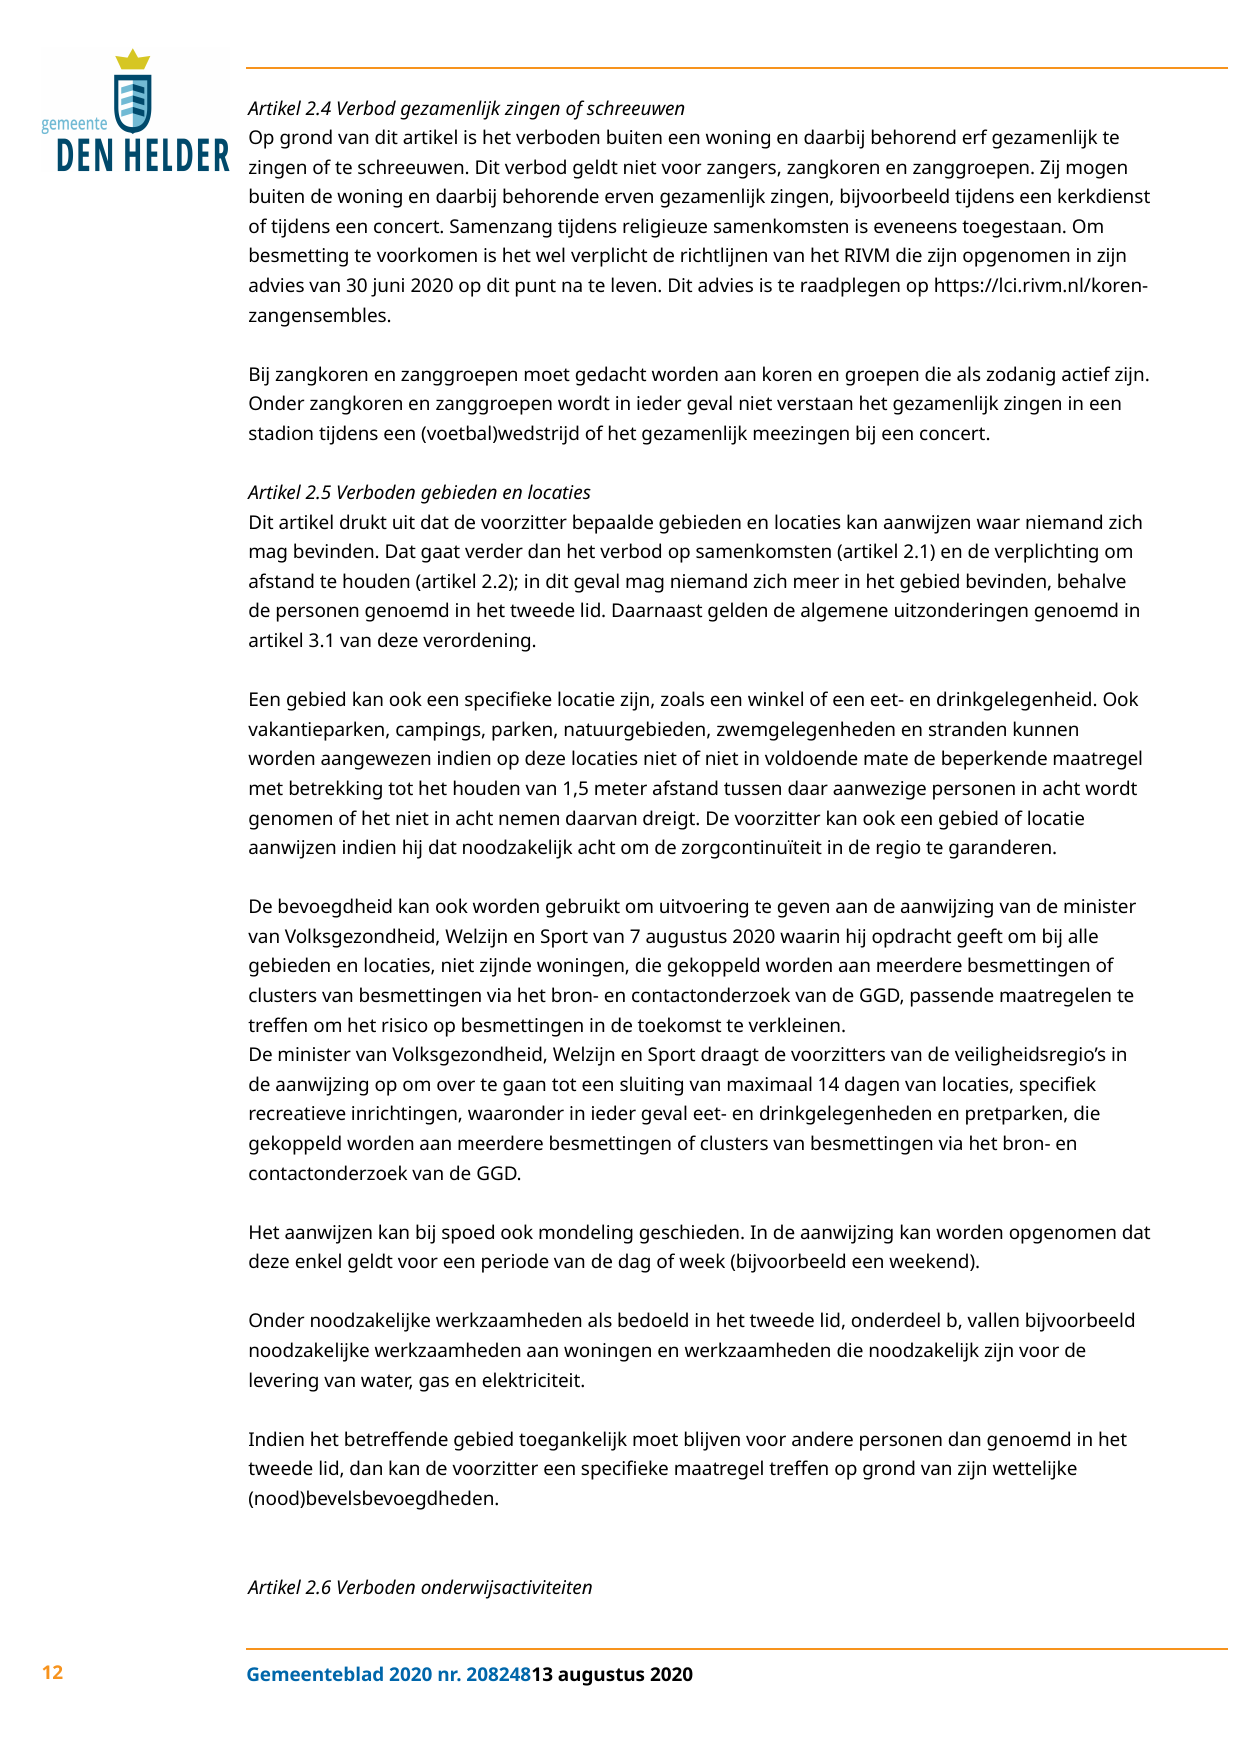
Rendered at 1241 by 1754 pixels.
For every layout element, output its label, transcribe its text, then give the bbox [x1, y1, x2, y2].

picture [100, 154, 106, 172]
picture [220, 160, 224, 172]
text Op grond van dit artikel is het verboden buiten een woning en daarbij behorend erf gezamenlijk te zingen of te schreeuwen. Dit verbod geldt niet voor zangers, zangkoren en zanggroepen. Zij mogen buiten de woning en daarbij behorende erven gezamenlijk zingen, bijvoorbeeld tijdens een kerkdienst of tijdens een concert. Samenzang tijdens religieuze samenkomsten is eveneens toegestaan. Om besmetting te voorkomen is het wel verplicht de richtlijnen van het RIVM die zijn opgenomen in zijn advies van 30 juni 2020 op dit punt na te leven. Dit advies is te raadplegen op https://lci.rivm.nl/koren-zangensembles. [248, 124, 1152, 328]
text Bij zangkoren en zanggroepen moet gedacht worden aan koren en groepen die als zodanig actief zijn. Onder zangkoren en zanggroepen wordt in ieder geval niet verstaan het gezamenlijk zingen in een stadion tijdens een (voetbal)wedstrijd of het gezamenlijk meezingen bij een concert. [248, 361, 1152, 446]
text Het aanwijzen kan bij spoed ook mondeling geschieden. In de aanwijzing kan worden opgenomen dat deze enkel geldt voor een periode van de dag of week (bijvoorbeeld een weekend). [248, 1219, 1152, 1274]
text De minister van Volksgezondheid, Welzijn en Sport draagt de voorzitters van de veiligheidsregio’s in de aanwijzing op om over te gaan tot een sluiting van maximaal 14 dagen van locaties, specifiek recreatieve inrichtingen, waaronder in ieder geval eet- en drinkgelegenheden en pretparken, die gekoppeld worden aan meerdere besmettingen of clusters van besmettingen via het bron- en contactonderzoek van de GGD. [248, 1041, 1152, 1186]
picture [63, 144, 68, 165]
picture [41, 47, 231, 172]
text Artikel 2.6 Verboden onderwijsactiviteiten [248, 1574, 1152, 1600]
text Onder noodzakelijke werkzaamheden als bedoeld in het tweede lid, onderdeel b, vallen bijvoorbeeld noodzakelijke werkzaamheden aan woningen en werkzaamheden die noodzakelijk zijn voor de levering van water, gas en elektriciteit. [248, 1308, 1152, 1393]
text Artikel 2.5 Verboden gebieden en locaties [248, 479, 1152, 505]
text Artikel 2.4 Verbod gezamenlijk zingen of schreeuwen [248, 95, 1152, 121]
text Een gebied kan ook een specifieke locatie zijn, zoals een winkel of een eet- en drinkgelegenheid. Ook vakantieparken, campings, parken, natuurgebieden, zwemgelegenheden en stranden kunnen worden aangewezen indien op deze locaties niet of niet in voldoende mate de beperkende maatregel met betrekking tot het houden van 1,5 meter afstand tussen daar aanwezige personen in acht wordt genomen of het niet in acht nemen daarvan dreigt. De voorzitter kan ook een gebied of locatie aanwijzen indien hij dat noodzakelijk acht om de zorgcontinuïteit in de regio te garanderen. [248, 686, 1152, 860]
picture [182, 144, 187, 165]
text Indien het betreffende gebied toegankelijk moet blijven voor andere personen dan genoemd in het tweede lid, dan kan de voorzitter een specifieke maatregel treffen op grond van zijn wettelijke (nood)bevelsbevoegdheden. [248, 1426, 1152, 1511]
text Dit artikel drukt uit dat de voorzitter bepaalde gebieden en locaties kan aanwijzen waar niemand zich mag bevinden. Dat gaat verder dan het verbod op samenkomsten (artikel 2.1) en de verplichting om afstand te houden (artikel 2.2); in dit geval mag niemand zich meer in het gebied bevinden, behalve de personen genoemd in het tweede lid. Daarnaast gelden de algemene uitzonderingen genoemd in artikel 3.1 van deze verordening. [248, 509, 1152, 653]
picture [130, 157, 135, 172]
text De bevoegdheid kan ook worden gebruikt om uitvoering te geven aan de aanwijzing van de minister van Volksgezondheid, Welzijn en Sport van 7 augustus 2020 waarin hij opdracht geeft om bij alle gebieden en locaties, niet zijnde woningen, die gekoppeld worden aan meerdere besmettingen of clusters van besmettingen via het bron- en contactonderzoek van de GGD, passende maatregelen te treffen om het risico op besmettingen in de toekomst te verkleinen. [248, 893, 1152, 1038]
